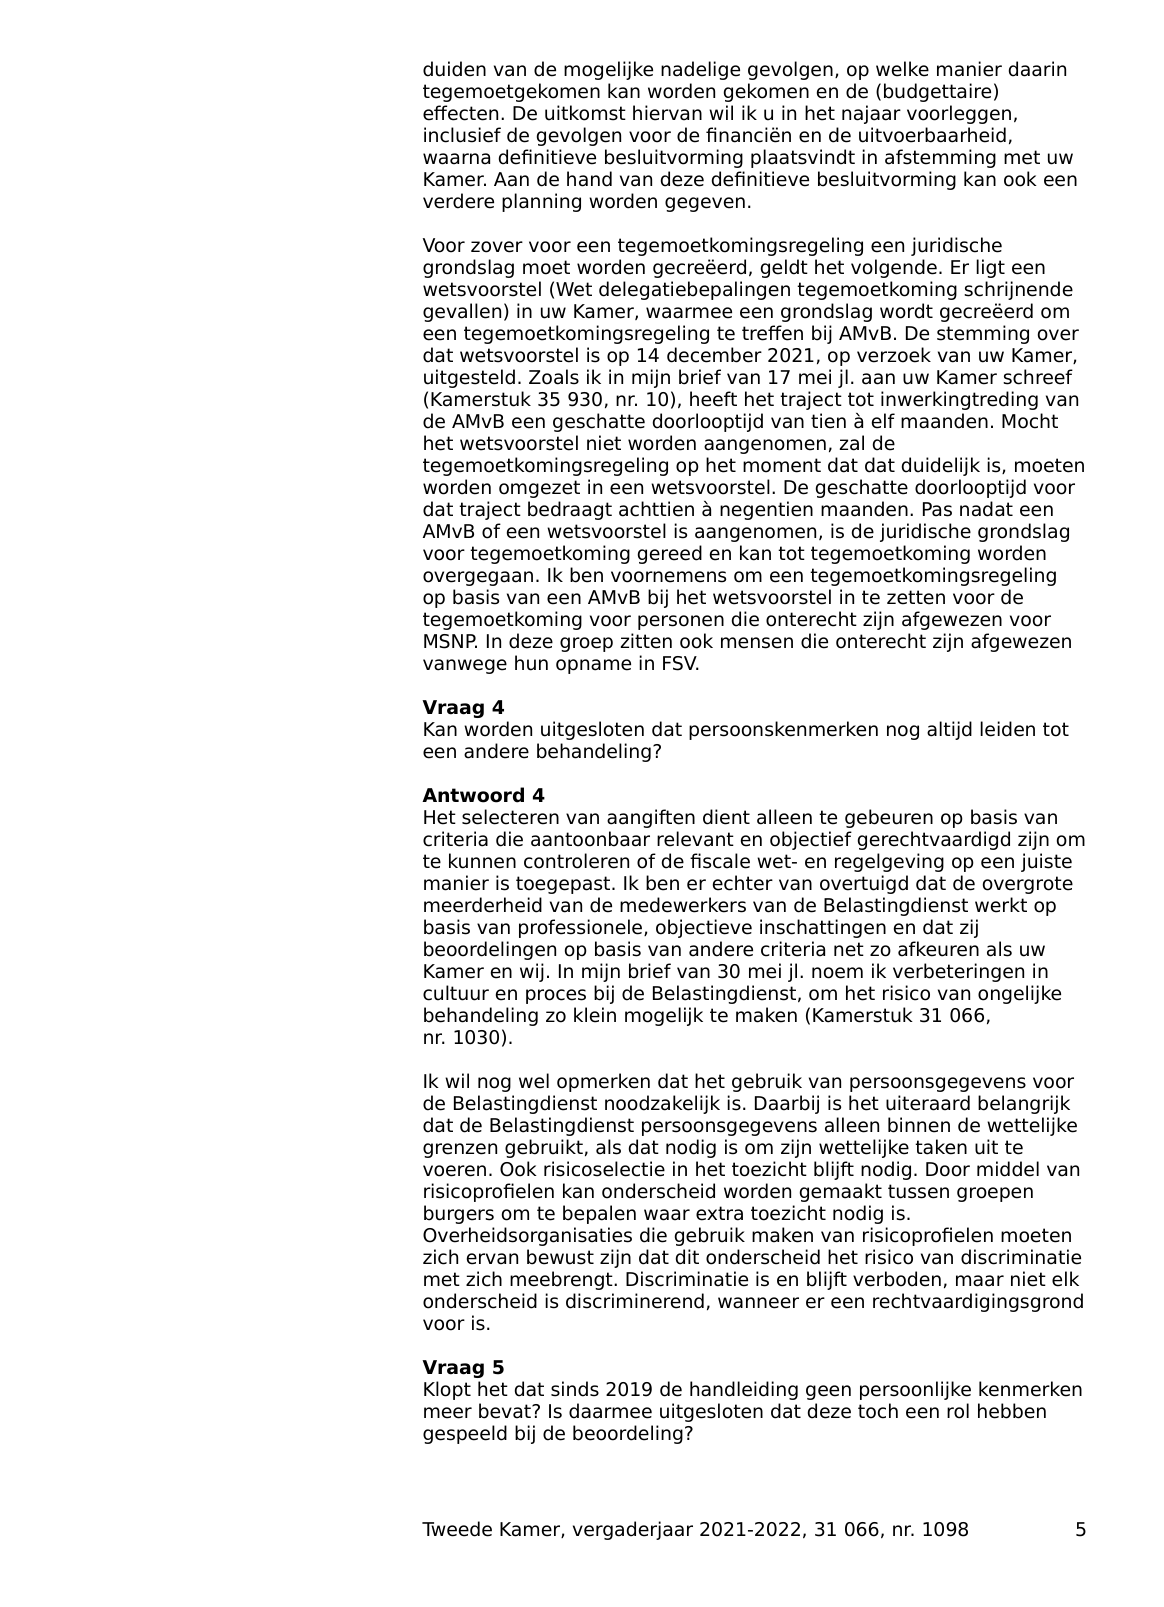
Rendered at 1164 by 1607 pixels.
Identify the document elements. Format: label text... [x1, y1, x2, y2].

text Het selecteren van aangiften dient alleen te gebeuren op basis van criteria die aantoonbaar relevant en objectief gerechtvaardigd zijn om te kunnen controleren of de fiscale wet- en regelgeving op een juiste manier is toegepast. Ik ben er echter van overtuigd dat de overgrote meerderheid van de medewerkers van de Belastingdienst werkt op basis van professionele, objectieve inschattingen en dat zij beoordelingen op basis van andere criteria net zo afkeuren als uw Kamer en wij. In mijn brief van 30 mei jl. noem ik verbeteringen in cultuur en proces bij de Belastingdienst, om het risico van ongelijke behandeling zo klein mogelijk te maken (Kamerstuk 31 066, nr. 1030). [422, 807, 1087, 1049]
text duiden van de mogelijke nadelige gevolgen, op welke manier daarin tegemoetgekomen kan worden gekomen en de (budgettaire) effecten. De uitkomst hiervan wil ik u in het najaar voorleggen, inclusief de gevolgen voor de financiën en de uitvoerbaarheid, waarna definitieve besluitvorming plaatsvindt in afstemming met uw Kamer. Aan de hand van deze definitieve besluitvorming kan ook een verdere planning worden gegeven. [422, 59, 1087, 213]
subtitle Antwoord 4 [422, 785, 1087, 807]
text Klopt het dat sinds 2019 de handleiding geen persoonlijke kenmerken meer bevat? Is daarmee uitgesloten dat deze toch een rol hebben gespeeld bij de beoordeling? [422, 1379, 1087, 1445]
text Kan worden uitgesloten dat persoonskenmerken nog altijd leiden tot een andere behandeling? [422, 719, 1087, 763]
text Ik wil nog wel opmerken dat het gebruik van persoonsgegevens voor de Belastingdienst noodzakelijk is. Daarbij is het uiteraard belangrijk dat de Belastingdienst persoonsgegevens alleen binnen de wettelijke grenzen gebruikt, als dat nodig is om zijn wettelijke taken uit te voeren. Ook risicoselectie in het toezicht blijft nodig. Door middel van risicoprofielen kan onderscheid worden gemaakt tussen groepen burgers om te bepalen waar extra toezicht nodig is. Overheidsorganisaties die gebruik maken van risicoprofielen moeten zich ervan bewust zijn dat dit onderscheid het risico van discriminatie met zich meebrengt. Discriminatie is en blijft verboden, maar niet elk onderscheid is discriminerend, wanneer er een rechtvaardigingsgrond voor is. [422, 1071, 1087, 1335]
subtitle Vraag 5 [422, 1357, 1087, 1379]
text Voor zover voor een tegemoetkomingsregeling een juridische grondslag moet worden gecreëerd, geldt het volgende. Er ligt een wetsvoorstel (Wet delegatiebepalingen tegemoetkoming schrijnende gevallen) in uw Kamer, waarmee een grondslag wordt gecreëerd om een tegemoetkomingsregeling te treffen bij AMvB. De stemming over dat wetsvoorstel is op 14 december 2021, op verzoek van uw Kamer, uitgesteld. Zoals ik in mijn brief van 17 mei jl. aan uw Kamer schreef (Kamerstuk 35 930, nr. 10), heeft het traject tot inwerkingtreding van de AMvB een geschatte doorlooptijd van tien à elf maanden. Mocht het wetsvoorstel niet worden aangenomen, zal de tegemoetkomingsregeling op het moment dat dat duidelijk is, moeten worden omgezet in een wetsvoorstel. De geschatte doorlooptijd voor dat traject bedraagt achttien à negentien maanden. Pas nadat een AMvB of een wetsvoorstel is aangenomen, is de juridische grondslag voor tegemoetkoming gereed en kan tot tegemoetkoming worden overgegaan. Ik ben voornemens om een tegemoetkomingsregeling op basis van een AMvB bij het wetsvoorstel in te zetten voor de tegemoetkoming voor personen die onterecht zijn afgewezen voor MSNP. In deze groep zitten ook mensen die onterecht zijn afgewezen vanwege hun opname in FSV. [422, 235, 1087, 675]
subtitle Vraag 4 [422, 697, 1087, 719]
